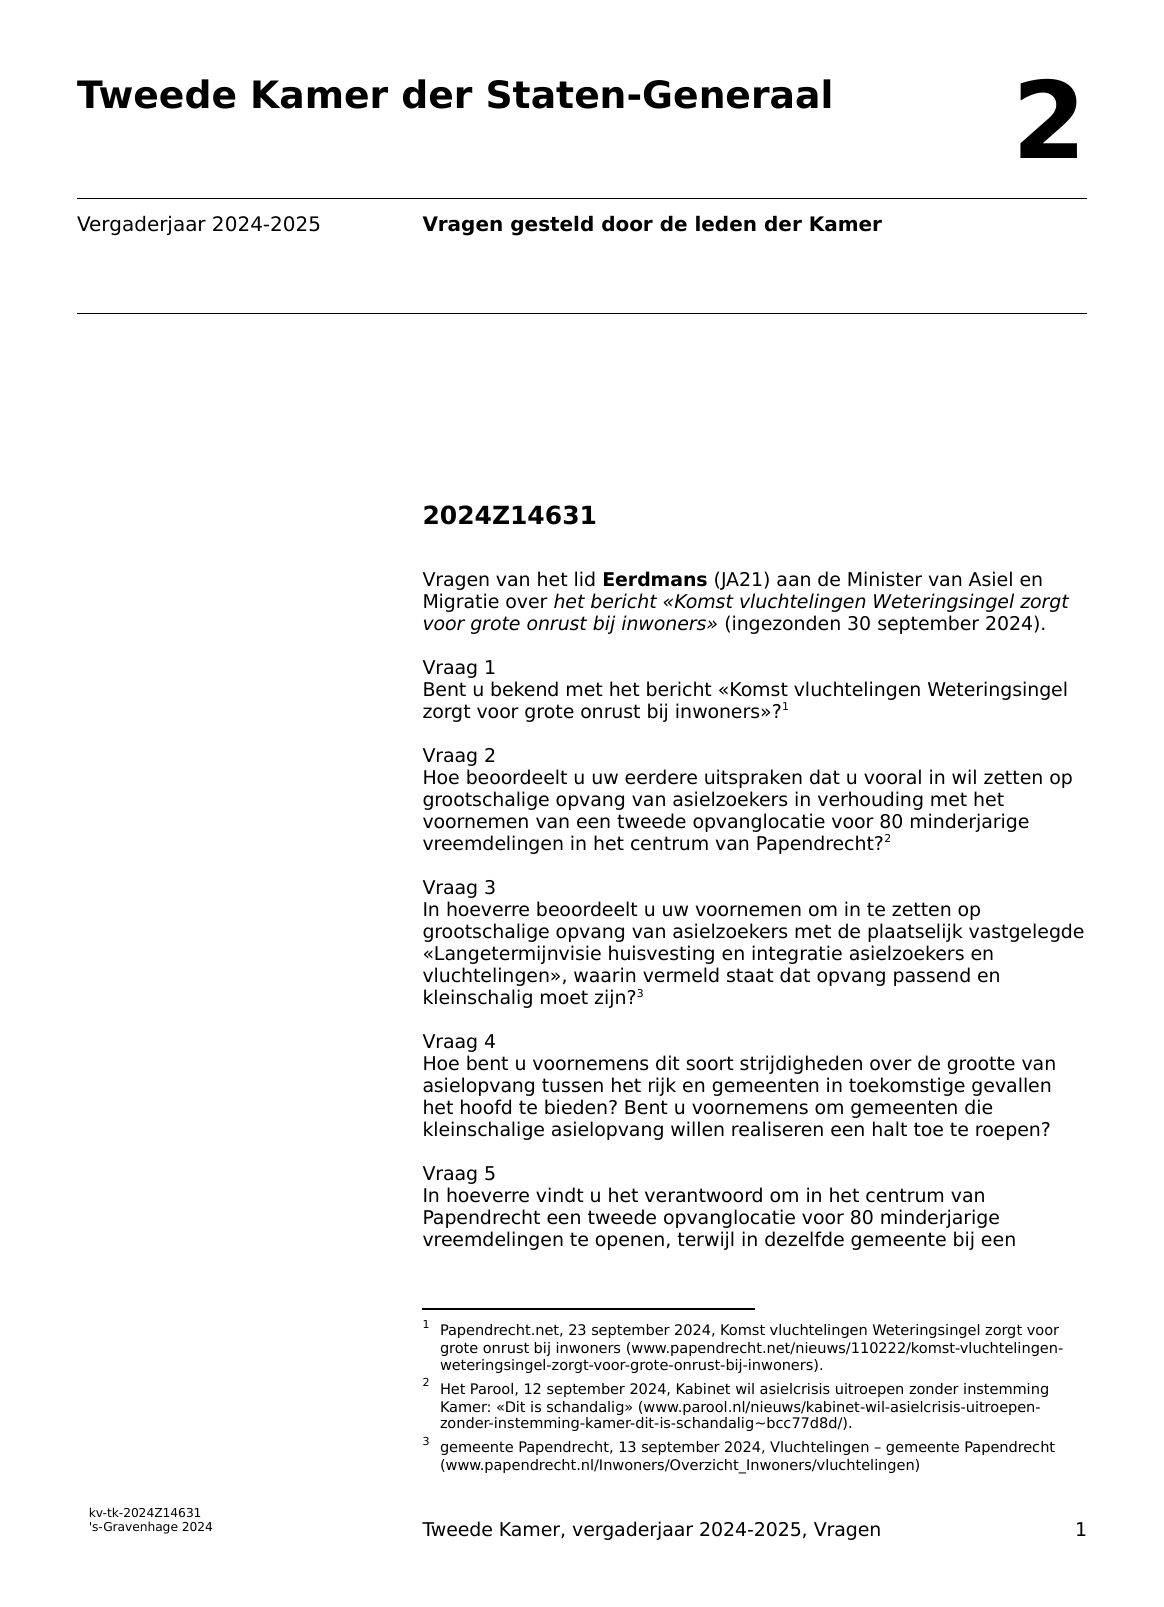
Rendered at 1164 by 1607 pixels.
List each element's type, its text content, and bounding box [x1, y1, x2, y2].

text Vraag 5 [422, 1163, 1087, 1185]
text In hoeverre beoordeelt u uw voornemen om in te zetten op grootschalige opvang van asielzoekers met de plaatselijk vastgelegde «Langetermijnvisie huisvesting en integratie asielzoekers en vluchtelingen», waarin vermeld staat dat opvang passend en kleinschalig moet zijn? [422, 899, 1087, 1009]
table_header Tweede Kamer der Staten-Generaal [77, 59, 886, 198]
text Het Parool, 12 september 2024, Kabinet wil asielcrisis uitroepen zonder instemming Kamer: «Dit is schandalig» (www.parool.nl/nieuws/kabinet-wil-asielcrisis-uitroepen-zonder-instemming-kamer-dit-is-schandalig~bcc77d8d/). [422, 1377, 1087, 1432]
text Vragen van het lid Eerdmans (JA21) aan de Minister van Asiel en Migratie over het bericht «Komst vluchtelingen Weteringsingel zorgt voor grote onrust bij inwoners» (ingezonden 30 september 2024). [422, 569, 1087, 635]
table_header 2 [886, 59, 1087, 198]
text 's-Gravenhage 2024 [88, 1520, 323, 1534]
table_cell Vragen gesteld door de leden der Kamer [422, 199, 1087, 313]
text Vraag 4 [422, 1031, 1087, 1053]
text Vraag 1 [422, 657, 1087, 679]
text gemeente Papendrecht, 13 september 2024, Vluchtelingen – gemeente Papendrecht (www.papendrecht.nl/Inwoners/Overzicht_Inwoners/vluchtelingen) [422, 1435, 1087, 1474]
text Hoe beoordeelt u uw eerdere uitspraken dat u vooral in wil zetten op grootschalige opvang van asielzoekers in verhouding met het voornemen van een tweede opvanglocatie voor 80 minderjarige vreemdelingen in het centrum van Papendrecht? [422, 767, 1087, 855]
text Hoe bent u voornemens dit soort strijdigheden over de grootte van asielopvang tussen het rijk en gemeenten in toekomstige gevallen het hoofd te bieden? Bent u voornemens om gemeenten die kleinschalige asielopvang willen realiseren een halt toe te roepen? [422, 1053, 1087, 1141]
text Papendrecht.net, 23 september 2024, Komst vluchtelingen Weteringsingel zorgt voor grote onrust bij inwoners (www.papendrecht.net/nieuws/110222/komst-vluchtelingen-weteringsingel-zorgt-voor-grote-onrust-bij-inwoners). [422, 1318, 1087, 1374]
text Vraag 2 [422, 745, 1087, 767]
text Bent u bekend met het bericht «Komst vluchtelingen Weteringsingel zorgt voor grote onrust bij inwoners»? [422, 679, 1087, 723]
text Vraag 3 [422, 877, 1087, 899]
table_cell Vergaderjaar 2024-2025 [77, 199, 422, 313]
text In hoeverre vindt u het verantwoord om in het centrum van Papendrecht een tweede opvanglocatie voor 80 minderjarige vreemdelingen te openen, terwijl in dezelfde gemeente bij een [422, 1185, 1087, 1251]
text kv-tk-2024Z14631 [88, 1506, 323, 1520]
text 2024Z14631 [422, 501, 1087, 531]
